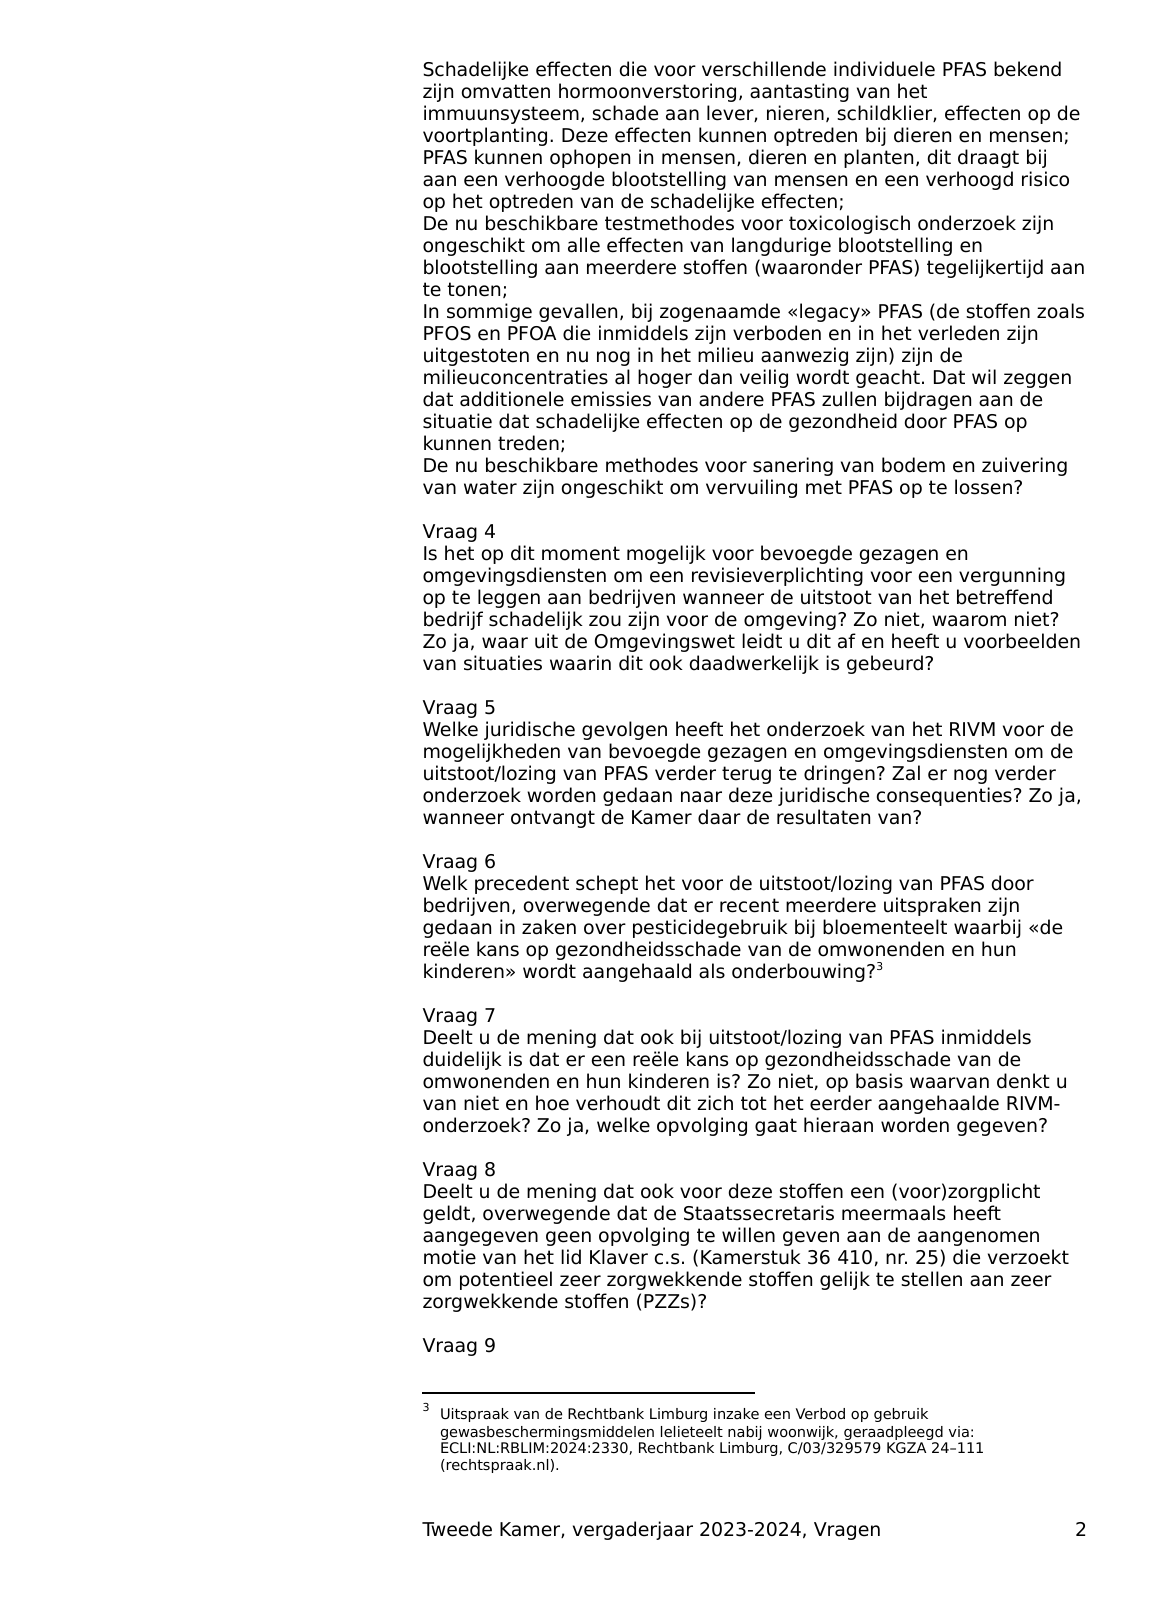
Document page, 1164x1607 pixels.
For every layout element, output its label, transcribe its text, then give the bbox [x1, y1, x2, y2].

text Welke juridische gevolgen heeft het onderzoek van het RIVM voor de mogelijkheden van bevoegde gezagen en omgevingsdiensten om de uitstoot/lozing van PFAS verder terug te dringen? Zal er nog verder onderzoek worden gedaan naar deze juridische consequenties? Zo ja, wanneer ontvangt de Kamer daar de resultaten van? [422, 719, 1087, 829]
text Vraag 5 [422, 697, 1087, 719]
text De nu beschikbare methodes voor sanering van bodem en zuivering van water zijn ongeschikt om vervuiling met PFAS op te lossen? [422, 455, 1087, 499]
text Deelt u de mening dat ook voor deze stoffen een (voor)zorgplicht geldt, overwegende dat de Staatssecretaris meermaals heeft aangegeven geen opvolging te willen geven aan de aangenomen motie van het lid Klaver c.s. (Kamerstuk 36 410, nr. 25) die verzoekt om potentieel zeer zorgwekkende stoffen gelijk te stellen aan zeer zorgwekkende stoffen (PZZs)? [422, 1181, 1087, 1313]
text Vraag 7 [422, 1005, 1087, 1027]
text Schadelijke effecten die voor verschillende individuele PFAS bekend zijn omvatten hormoonverstoring, aantasting van het immuunsysteem, schade aan lever, nieren, schildklier, effecten op de voortplanting. Deze effecten kunnen optreden bij dieren en mensen; [422, 59, 1087, 147]
text Welk precedent schept het voor de uitstoot/lozing van PFAS door bedrijven, overwegende dat er recent meerdere uitspraken zijn gedaan in zaken over pesticidegebruik bij bloementeelt waarbij «de reële kans op gezondheidsschade van de omwonenden en hun kinderen» wordt aangehaald als onderbouwing? [422, 873, 1087, 983]
text PFAS kunnen ophopen in mensen, dieren en planten, dit draagt bij aan een verhoogde blootstelling van mensen en een verhoogd risico op het optreden van de schadelijke effecten; [422, 147, 1087, 213]
text Deelt u de mening dat ook bij uitstoot/lozing van PFAS inmiddels duidelijk is dat er een reële kans op gezondheidsschade van de omwonenden en hun kinderen is? Zo niet, op basis waarvan denkt u van niet en hoe verhoudt dit zich tot het eerder aangehaalde RIVM-onderzoek? Zo ja, welke opvolging gaat hieraan worden gegeven? [422, 1027, 1087, 1137]
text Vraag 8 [422, 1159, 1087, 1181]
text Uitspraak van de Rechtbank Limburg inzake een Verbod op gebruik gewasbeschermingsmiddelen lelieteelt nabij woonwijk, geraadpleegd via: ECLI:NL:RBLIM:2024:2330, Rechtbank Limburg, C/03/329579 KGZA 24–111 (rechtspraak.nl). [422, 1402, 1087, 1474]
text In sommige gevallen, bij zogenaamde «legacy» PFAS (de stoffen zoals PFOS en PFOA die inmiddels zijn verboden en in het verleden zijn uitgestoten en nu nog in het milieu aanwezig zijn) zijn de milieuconcentraties al hoger dan veilig wordt geacht. Dat wil zeggen dat additionele emissies van andere PFAS zullen bijdragen aan de situatie dat schadelijke effecten op de gezondheid door PFAS op kunnen treden; [422, 301, 1087, 455]
text Vraag 9 [422, 1335, 1087, 1357]
text Vraag 4 [422, 521, 1087, 543]
text De nu beschikbare testmethodes voor toxicologisch onderzoek zijn ongeschikt om alle effecten van langdurige blootstelling en blootstelling aan meerdere stoffen (waaronder PFAS) tegelijkertijd aan te tonen; [422, 213, 1087, 301]
text Is het op dit moment mogelijk voor bevoegde gezagen en omgevingsdiensten om een revisieverplichting voor een vergunning op te leggen aan bedrijven wanneer de uitstoot van het betreffend bedrijf schadelijk zou zijn voor de omgeving? Zo niet, waarom niet? Zo ja, waar uit de Omgevingswet leidt u dit af en heeft u voorbeelden van situaties waarin dit ook daadwerkelijk is gebeurd? [422, 543, 1087, 675]
text Vraag 6 [422, 851, 1087, 873]
